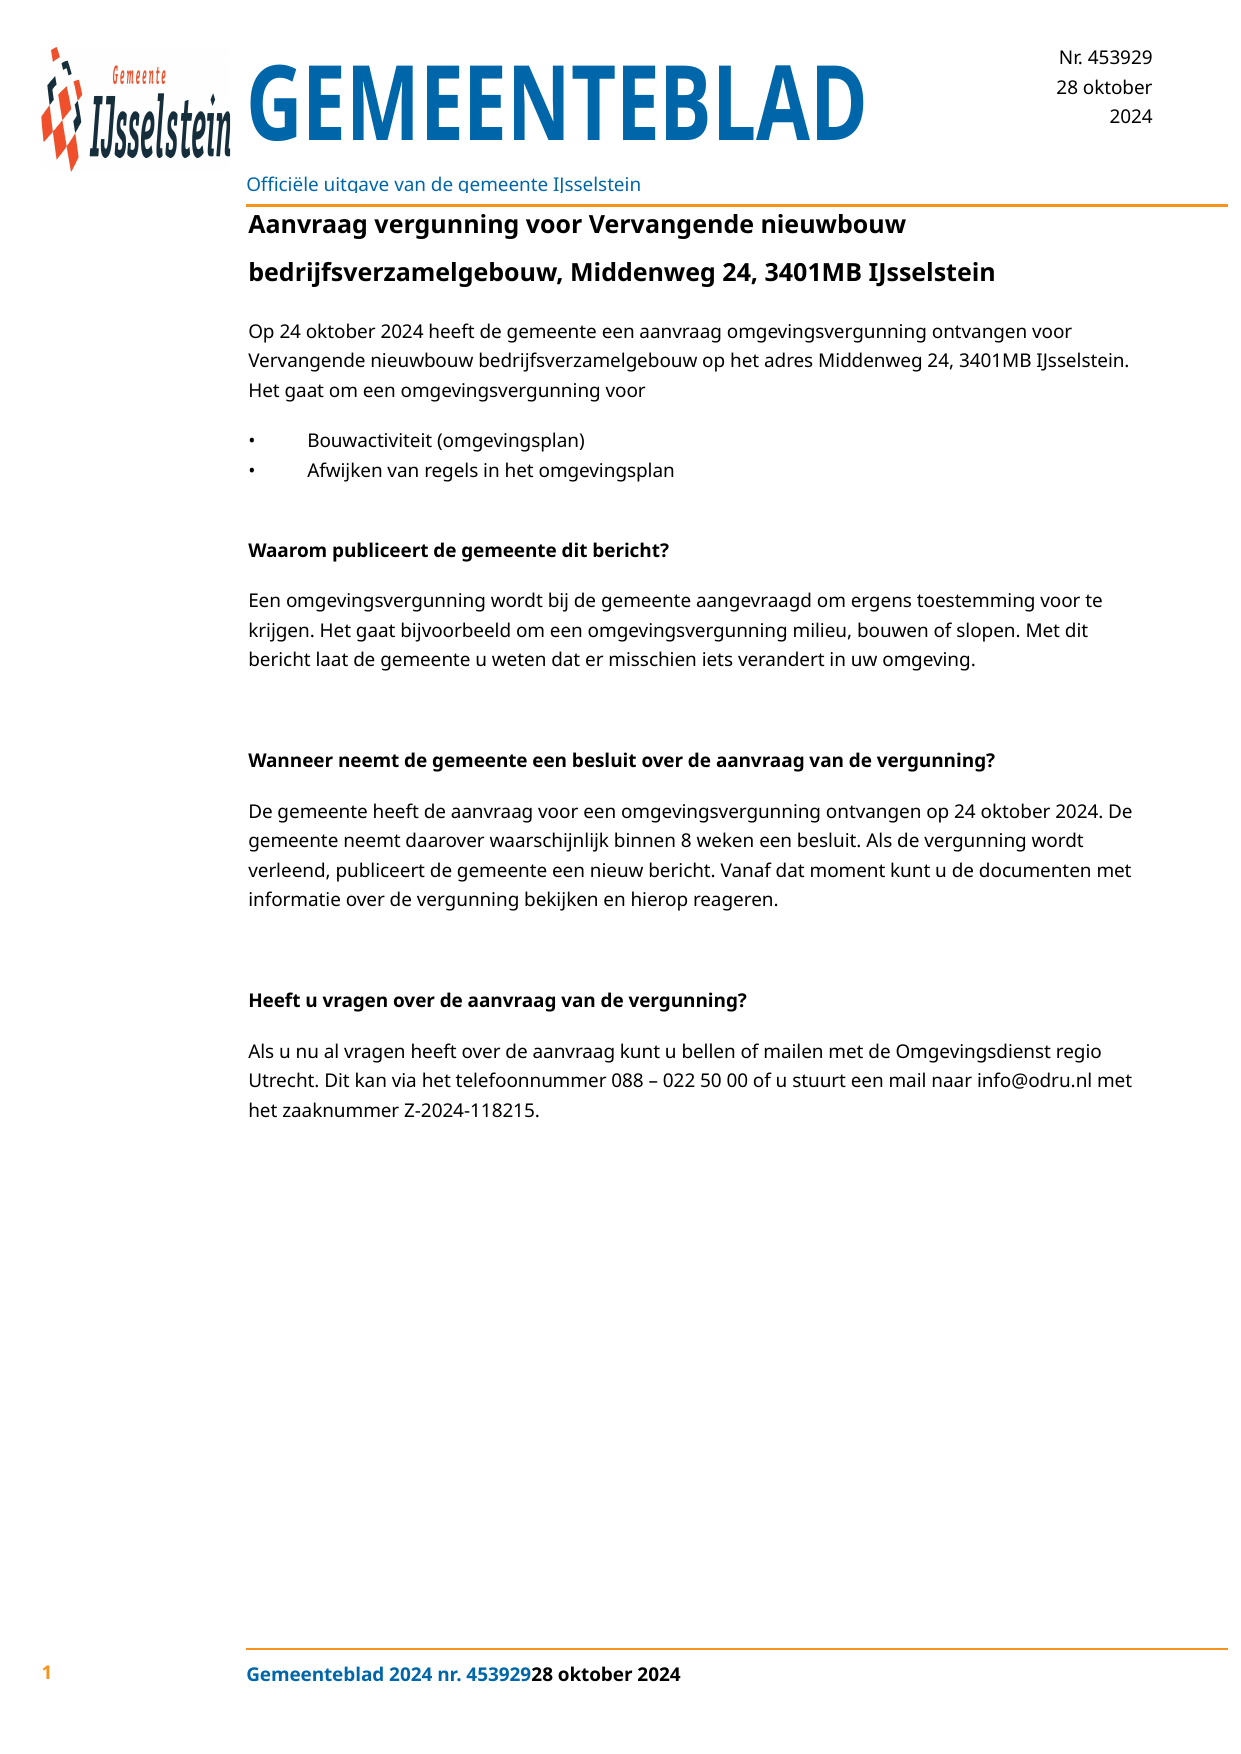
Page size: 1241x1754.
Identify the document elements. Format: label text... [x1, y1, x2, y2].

text Op 24 oktober 2024 heeft de gemeente een aanvraag omgevingsvergunning ontvangen voor Vervangende nieuwbouw bedrijfsverzamelgebouw op het adres Middenweg 24, 3401MB IJsselstein. Het gaat om een omgevingsvergunning voor [248, 318, 1152, 403]
text Als u nu al vragen heeft over de aanvraag kunt u bellen of mailen met de Omgevingsdienst regio Utrecht. Dit kan via het telefoonnummer 088 – 022 50 00 of u stuurt een mail naar info@odru.nl met het zaaknummer Z-2024-118215. [248, 1038, 1152, 1123]
picture [41, 47, 231, 172]
text Wanneer neemt de gemeente een besluit over de aanvraag van de vergunning? [248, 747, 1152, 773]
text Waarom publiceert de gemeente dit bericht? [248, 537, 1152, 563]
text Heeft u vragen over de aanvraag van de vergunning? [248, 987, 1152, 1013]
list Afwijken van regels in het omgevingsplan [248, 457, 1152, 483]
list Bouwactiviteit (omgevingsplan) [248, 427, 1152, 453]
text Aanvraag vergunning voor Vervangende nieuwbouw bedrijfsverzamelgebouw, Middenweg 24, 3401MB IJsselstein [248, 207, 1152, 288]
text Een omgevingsvergunning wordt bij de gemeente aangevraagd om ergens toestemming voor te krijgen. Het gaat bijvoorbeeld om een omgevingsvergunning milieu, bouwen of slopen. Met dit bericht laat de gemeente u weten dat er misschien iets verandert in uw omgeving. [248, 587, 1152, 672]
text De gemeente heeft de aanvraag voor een omgevingsvergunning ontvangen op 24 oktober 2024. De gemeente neemt daarover waarschijnlijk binnen 8 weken een besluit. Als de vergunning wordt verleend, publiceert de gemeente een nieuw bericht. Vanaf dat moment kunt u de documenten met informatie over de vergunning bekijken en hierop reageren. [248, 798, 1152, 912]
